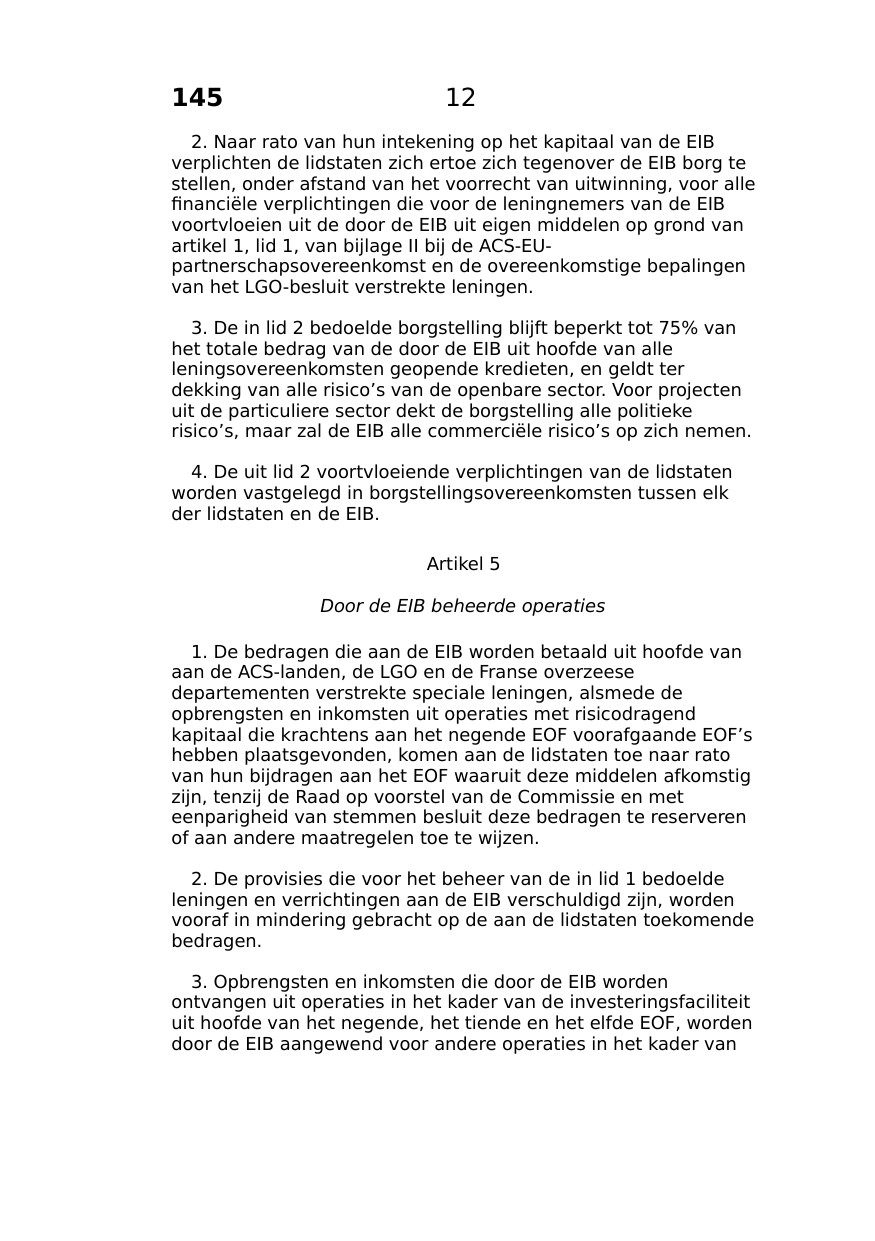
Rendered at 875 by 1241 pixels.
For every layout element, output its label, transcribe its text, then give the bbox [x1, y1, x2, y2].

text 2. Naar rato van hun intekening op het kapitaal van de EIB verplichten de lidstaten zich ertoe zich tegenover de EIB borg te stellen, onder afstand van het voorrecht van uitwinning, voor alle financiële verplichtingen die voor de leningnemers van de EIB voortvloeien uit de door de EIB uit eigen middelen op grond van artikel 1, lid 1, van bijlage II bij de ACS-EU-partnerschapsovereenkomst en de overeenkomstige bepalingen van het LGO-besluit verstrekte leningen. [171, 132, 756, 298]
text 3. De in lid 2 bedoelde borgstelling blijft beperkt tot 75% van het totale bedrag van de door de EIB uit hoofde van alle leningsovereenkomsten geopende kredieten, en geldt ter dekking van alle risico’s van de openbare sector. Voor projecten uit de particuliere sector dekt de borgstelling alle politieke risico’s, maar zal de EIB alle commerciële risico’s op zich nemen. [171, 318, 756, 442]
text 2. De provisies die voor het beheer van de in lid 1 bedoelde leningen en verrichtingen aan de EIB verschuldigd zijn, worden vooraf in mindering gebracht op de aan de lidstaten toekomende bedragen. [171, 869, 756, 952]
subtitle Artikel 5 Door de EIB beheerde operaties [171, 554, 756, 616]
text 1. De bedragen die aan de EIB worden betaald uit hoofde van aan de ACS-landen, de LGO en de Franse overzeese departementen verstrekte speciale leningen, alsmede de opbrengsten en inkomsten uit operaties met risicodragend kapitaal die krachtens aan het negende EOF voorafgaande EOF’s hebben plaatsgevonden, komen aan de lidstaten toe naar rato van hun bijdragen aan het EOF waaruit deze middelen afkomstig zijn, tenzij de Raad op voorstel van de Commissie en met eenparigheid van stemmen besluit deze bedragen te reserveren of aan andere maatregelen toe te wijzen. [171, 641, 756, 849]
text 3. Opbrengsten en inkomsten die door de EIB worden ontvangen uit operaties in het kader van de investeringsfaciliteit uit hoofde van het negende, het tiende en het elfde EOF, worden door de EIB aangewend voor andere operaties in het kader van [171, 972, 756, 1054]
text 4. De uit lid 2 voortvloeiende verplichtingen van de lidstaten worden vastgelegd in borgstellingsovereenkomsten tussen elk der lidstaten en de EIB. [171, 462, 756, 524]
